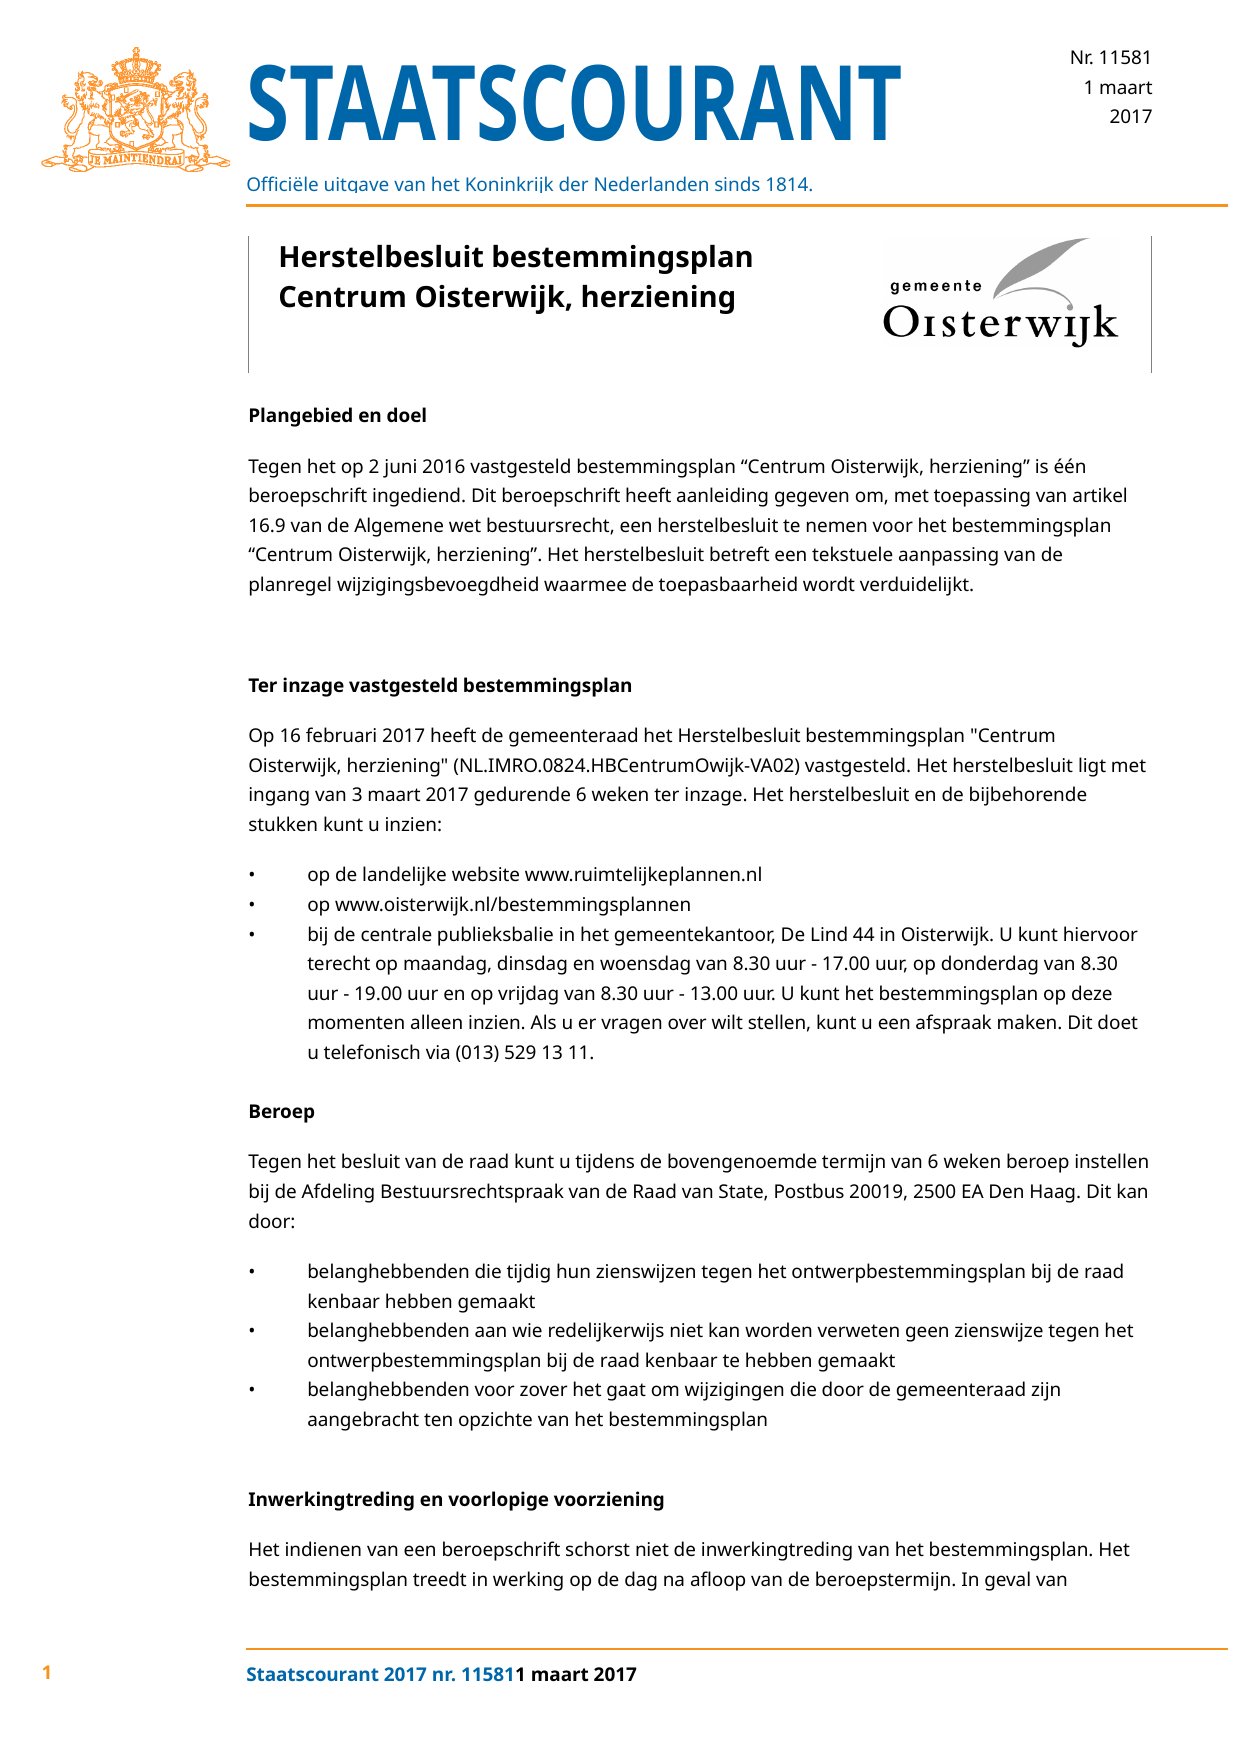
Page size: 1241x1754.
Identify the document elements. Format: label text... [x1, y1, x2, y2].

text Plangebied en doel [248, 402, 1152, 428]
text Het indienen van een beroepschrift schorst niet de inwerkingtreding van het bestemmingsplan. Het bestemmingsplan treedt in werking op de dag na afloop van de beroepstermijn. In geval van [248, 1537, 1152, 1592]
picture [882, 236, 1119, 348]
list op de landelijke website www.ruimtelijkeplannen.nl [248, 862, 1152, 887]
list belanghebbenden aan wie redelijkerwijs niet kan worden verweten geen zienswijze tegen het ontwerpbestemmingsplan bij de raad kenbaar te hebben gemaakt [248, 1317, 1152, 1373]
table_header [850, 236, 1151, 373]
text Tegen het besluit van de raad kunt u tijdens de bovengenoemde termijn van 6 weken beroep instellen bij de Afdeling Bestuursrechtspraak van de Raad van State, Postbus 20019, 2500 EA Den Haag. Dit kan door: [248, 1149, 1152, 1234]
list belanghebbenden voor zover het gaat om wijzigingen die door de gemeenteraad zijn aangebracht ten opzichte van het bestemmingsplan [248, 1377, 1152, 1432]
text Beroep [248, 1098, 1152, 1124]
list op www.oisterwijk.nl/bestemmingsplannen [248, 891, 1152, 917]
text Op 16 februari 2017 heeft de gemeenteraad het Herstelbesluit bestemmingsplan "Centrum Oisterwijk, herziening" (NL.IMRO.0824.HBCentrumOwijk-VA02) vastgesteld. Het herstelbesluit ligt met ingang van 3 maart 2017 gedurende 6 weken ter inzage. Het herstelbesluit en de bijbehorende stukken kunt u inzien: [248, 722, 1152, 837]
text Tegen het op 2 juni 2016 vastgesteld bestemmingsplan “Centrum Oisterwijk, herziening” is één beroepschrift ingediend. Dit beroepschrift heeft aanleiding gegeven om, met toepassing van artikel 16.9 van de Algemene wet bestuursrecht, een herstelbesluit te nemen voor het bestemmingsplan “Centrum Oisterwijk, herziening”. Het herstelbesluit betreft een tekstuele aanpassing van de planregel wijzigingsbevoegdheid waarmee de toepasbaarheid wordt verduidelijkt. [248, 453, 1152, 597]
list bij de centrale publieksbalie in het gemeentekantoor, De Lind 44 in Oisterwijk. U kunt hiervoor terecht op maandag, dinsdag en woensdag van 8.30 uur - 17.00 uur, op donderdag van 8.30 uur - 19.00 uur en op vrijdag van 8.30 uur - 13.00 uur. U kunt het bestemmingsplan op deze momenten alleen inzien. Als u er vragen over wilt stellen, kunt u een afspraak maken. Dit doet u telefonisch via (013) 529 13 11. [248, 921, 1152, 1065]
list belanghebbenden die tijdig hun zienswijzen tegen het ontwerpbestemmingsplan bij de raad kenbaar hebben gemaakt [248, 1258, 1152, 1314]
text Ter inzage vastgesteld bestemmingsplan [248, 672, 1152, 698]
picture [41, 47, 231, 172]
table_header Herstelbesluit bestemmingsplan Centrum Oisterwijk, herziening [249, 236, 850, 373]
text Inwerkingtreding en voorlopige voorziening [248, 1486, 1152, 1512]
